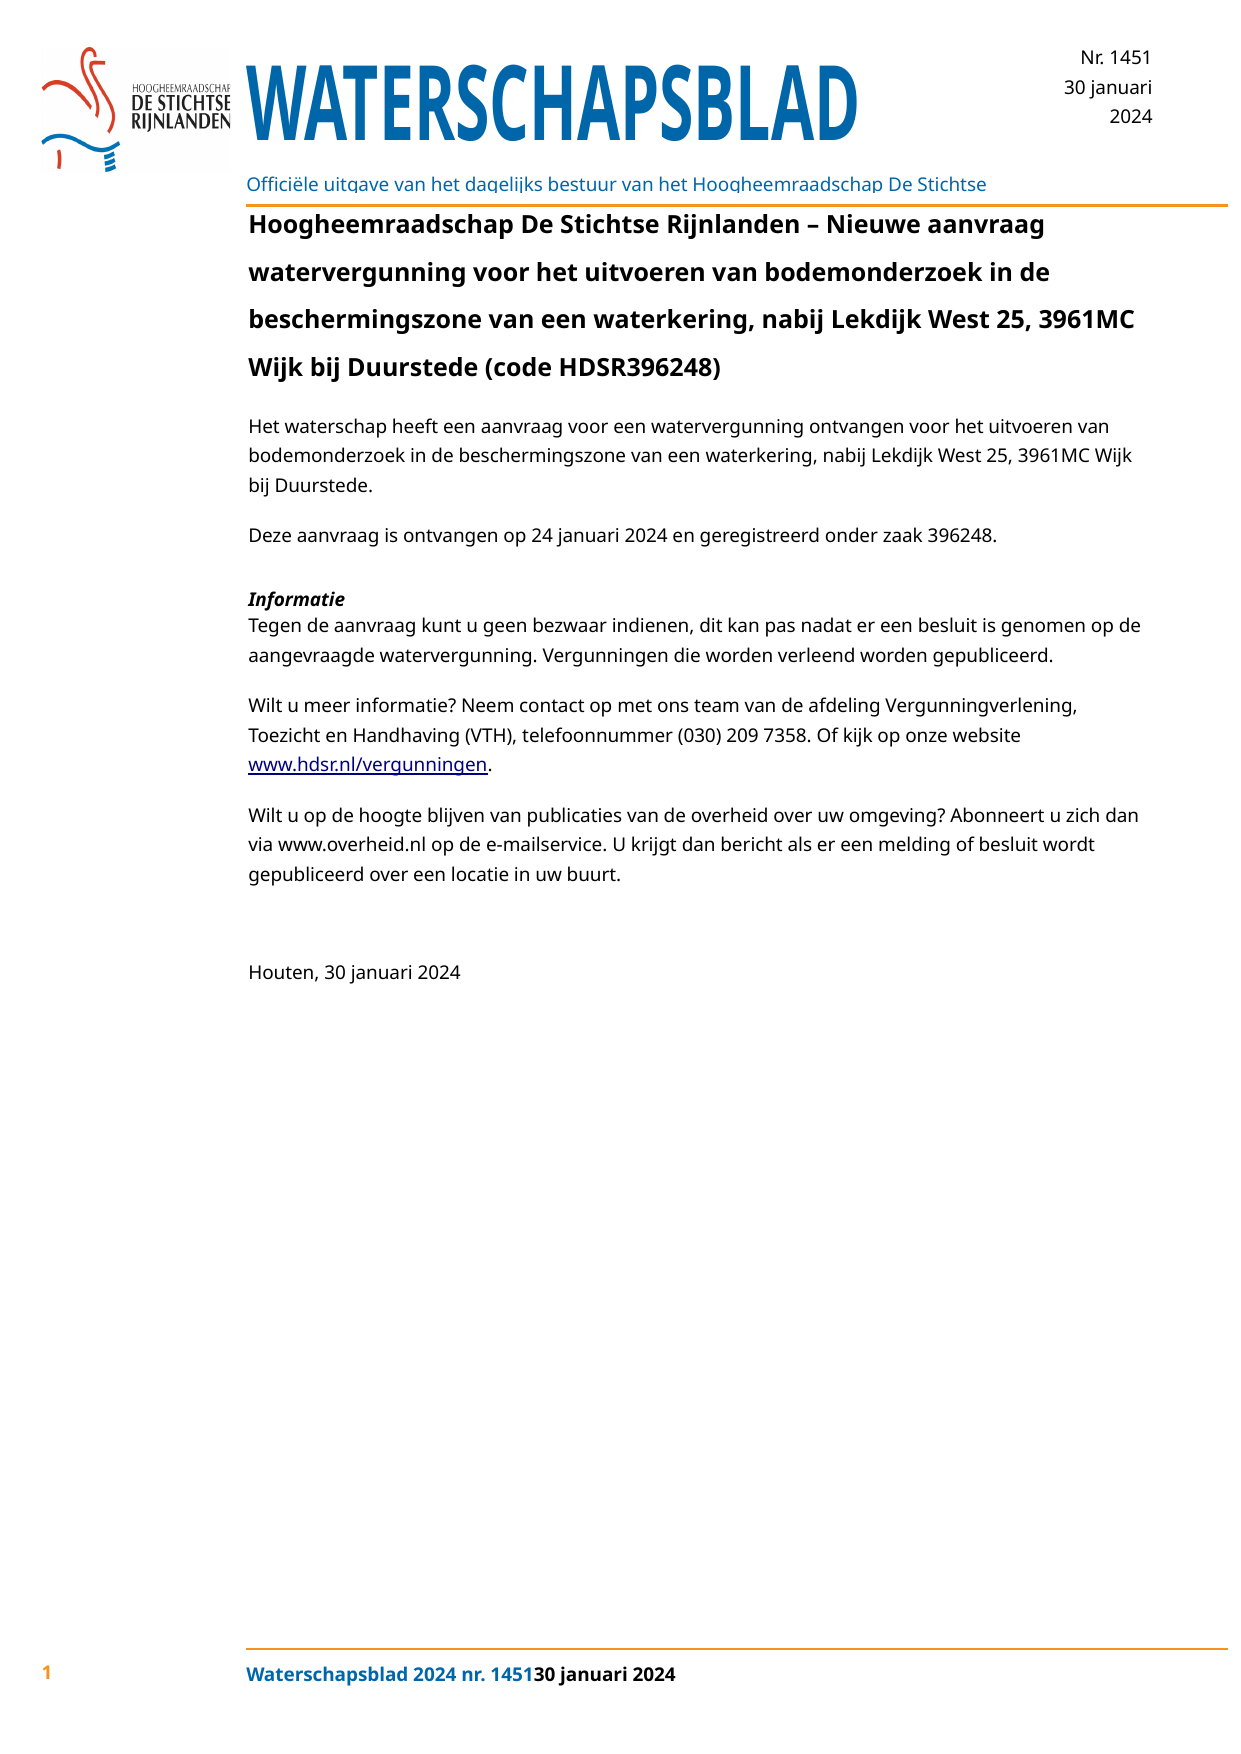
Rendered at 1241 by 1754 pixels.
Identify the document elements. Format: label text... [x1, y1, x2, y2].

picture [41, 47, 231, 172]
text Wilt u meer informatie? Neem contact op met ons team van de afdeling Vergunningverlening, Toezicht en Handhaving (VTH), telefoonnummer (030) 209 7358. Of kijk op onze website www.hdsr.nl/vergunningen. [248, 692, 1152, 777]
text Wilt u op de hoogte blijven van publicaties van de overheid over uw omgeving? Abonneert u zich dan via www.overheid.nl op de e-mailservice. U krijgt dan bericht als er een melding of besluit wordt gepubliceerd over een locatie in uw buurt. [248, 802, 1152, 887]
text Deze aanvraag is ontvangen op 24 januari 2024 en geregistreerd onder zaak 396248. [248, 523, 1152, 548]
text Hoogheemraadschap De Stichtse Rijnlanden – Nieuwe aanvraag watervergunning voor het uitvoeren van bodemonderzoek in de beschermingszone van een waterkering, nabij Lekdijk West 25, 3961MC Wijk bij Duurstede (code HDSR396248) [248, 207, 1152, 384]
text Informatie [248, 587, 1152, 612]
text Tegen de aanvraag kunt u geen bezwaar indienen, dit kan pas nadat er een besluit is genomen op de aangevraagde watervergunning. Vergunningen die worden verleend worden gepubliceerd. [248, 612, 1152, 668]
text Het waterschap heeft een aanvraag voor een watervergunning ontvangen voor het uitvoeren van bodemonderzoek in de beschermingszone van een waterkering, nabij Lekdijk West 25, 3961MC Wijk bij Duurstede. [248, 413, 1152, 498]
text Houten, 30 januari 2024 [248, 959, 1152, 985]
